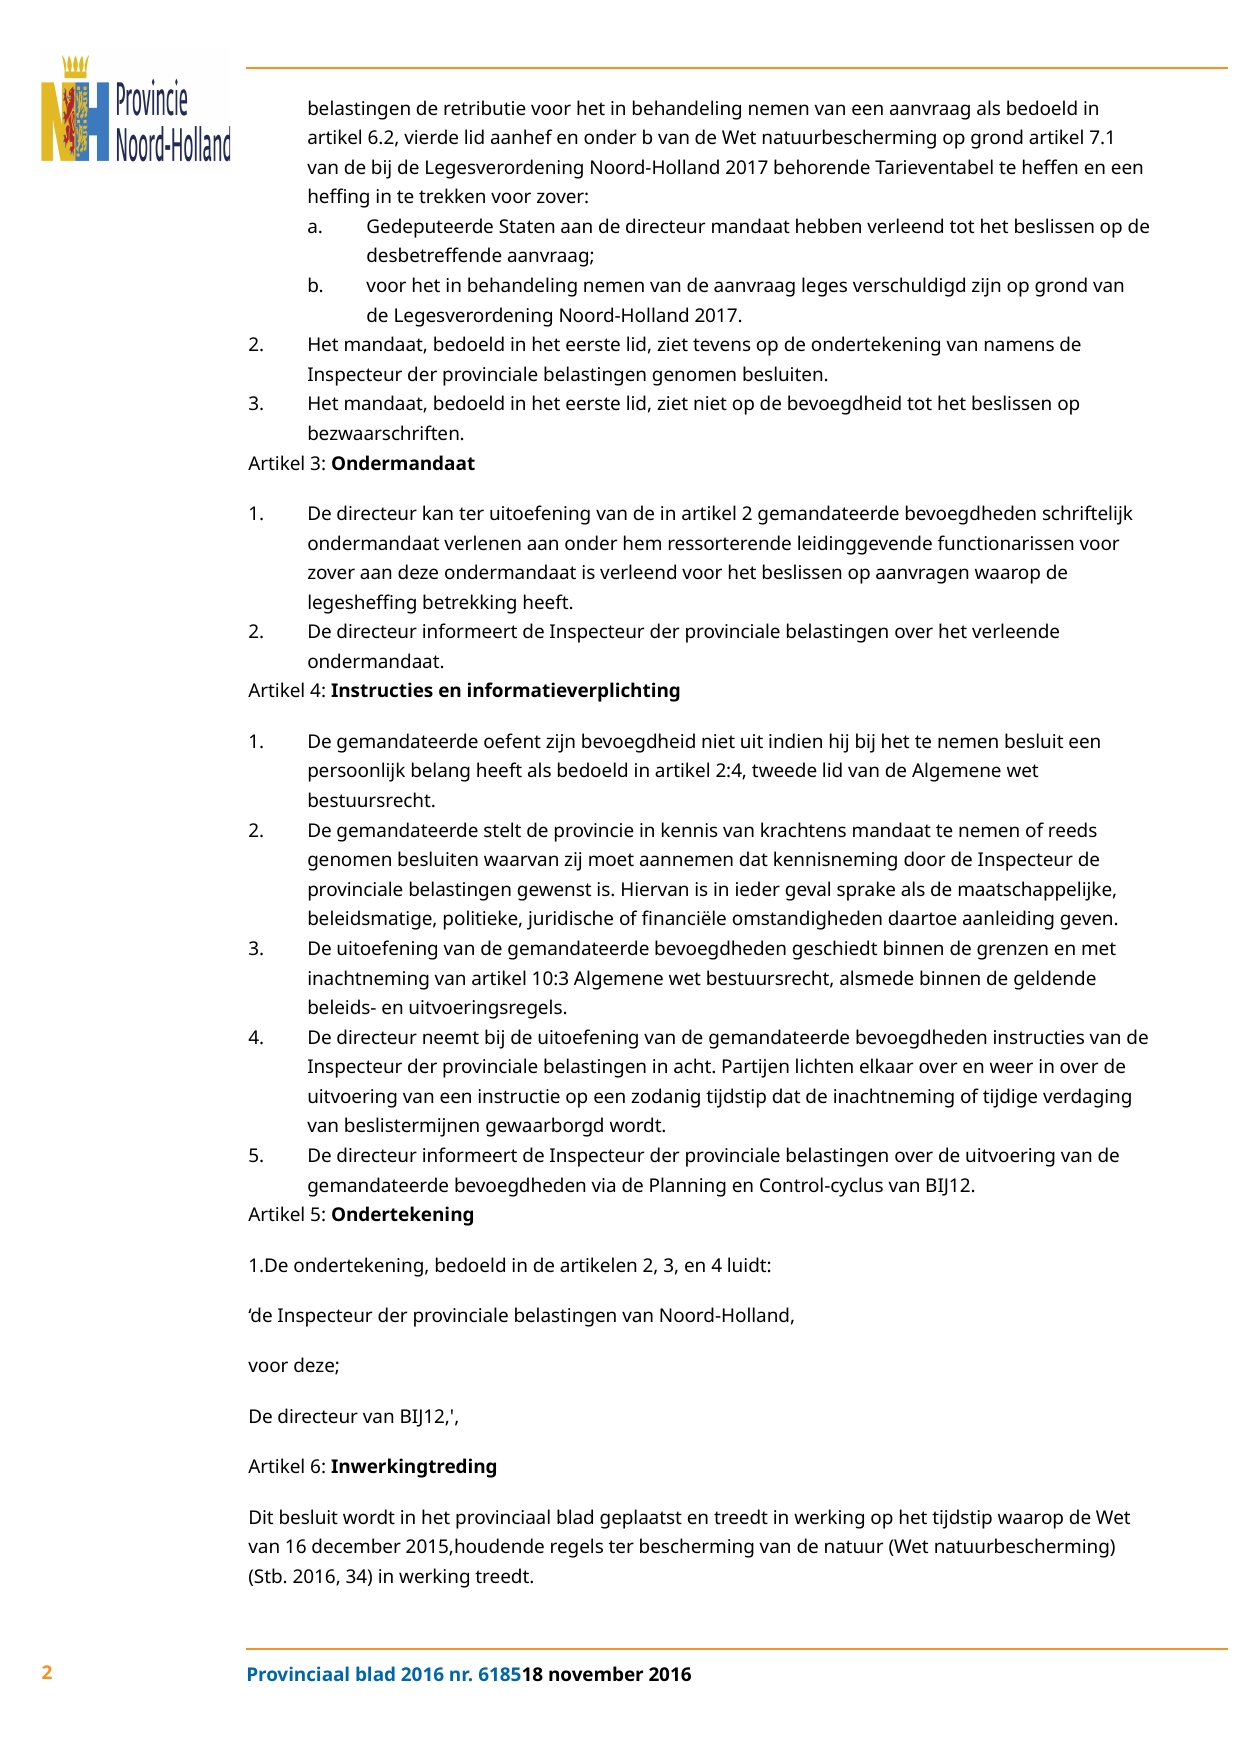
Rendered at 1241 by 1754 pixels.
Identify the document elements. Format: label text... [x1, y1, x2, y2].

text Artikel 4: Instructies en informatieverplichting [248, 678, 1152, 703]
list Het mandaat, bedoeld in het eerste lid, ziet niet op de bevoegdheid tot het beslissen op bezwaarschriften. [248, 391, 1152, 446]
text Artikel 5: Ondertekening [248, 1201, 1152, 1227]
text De directeur van BIJ12,', [248, 1403, 1152, 1429]
list Het mandaat, bedoeld in het eerste lid, ziet tevens op de ondertekening van namens de Inspecteur der provinciale belastingen genomen besluiten. [248, 331, 1152, 387]
text voor deze; [248, 1353, 1152, 1378]
text Artikel 6: Inwerkingtreding [248, 1453, 1152, 1479]
list De directeur kan ter uitoefening van de in artikel 2 gemandateerde bevoegdheden schriftelijk ondermandaat verlenen aan onder hem ressorterende leidinggevende functionarissen voor zover aan deze ondermandaat is verleend voor het beslissen op aanvragen waarop de legesheffing betrekking heeft. [248, 500, 1152, 615]
list Gedeputeerde Staten aan de directeur mandaat hebben verleend tot het beslissen op de desbetreffende aanvraag; [307, 213, 1152, 268]
list De directeur informeert de Inspecteur der provinciale belastingen over het verleende ondermandaat. [248, 618, 1152, 674]
list voor het in behandeling nemen van de aanvraag leges verschuldigd zijn op grond van de Legesverordening Noord-Holland 2017. [307, 272, 1152, 328]
text Artikel 3: Ondermandaat [248, 450, 1152, 476]
list De gemandateerde oefent zijn bevoegdheid niet uit indien hij bij het te nemen besluit een persoonlijk belang heeft als bedoeld in artikel 2:4, tweede lid van de Algemene wet bestuursrecht. [248, 728, 1152, 813]
text Dit besluit wordt in het provinciaal blad geplaatst en treedt in werking op het tijdstip waarop de Wet van 16 december 2015,houdende regels ter bescherming van de natuur (Wet natuurbescherming) (Stb. 2016, 34) in werking treedt. [248, 1504, 1152, 1589]
picture [41, 47, 231, 172]
list De uitoefening van de gemandateerde bevoegdheden geschiedt binnen de grenzen en met inachtneming van artikel 10:3 Algemene wet bestuursrecht, alsmede binnen de geldende beleids- en uitvoeringsregels. [248, 935, 1152, 1020]
list De directeur neemt bij de uitoefening van de gemandateerde bevoegdheden instructies van de Inspecteur der provinciale belastingen in acht. Partijen lichten elkaar over en weer in over de uitvoering van een instructie op een zodanig tijdstip dat de inachtneming of tijdige verdaging van beslistermijnen gewaarborgd wordt. [248, 1024, 1152, 1138]
text ‘de Inspecteur der provinciale belastingen van Noord-Holland, [248, 1302, 1152, 1328]
list De directeur informeert de Inspecteur der provinciale belastingen over de uitvoering van de gemandateerde bevoegdheden via de Planning en Control-cyclus van BIJ12. [248, 1142, 1152, 1198]
text 1.De ondertekening, bedoeld in de artikelen 2, 3, en 4 luidt: [248, 1252, 1152, 1278]
list De gemandateerde stelt de provincie in kennis van krachtens mandaat te nemen of reeds genomen besluiten waarvan zij moet aannemen dat kennisneming door de Inspecteur de provinciale belastingen gewenst is. Hiervan is in ieder geval sprake als de maatschappelijke, beleidsmatige, politieke, juridische of financiële omstandigheden daartoe aanleiding geven. [248, 817, 1152, 931]
list belastingen de retributie voor het in behandeling nemen van een aanvraag als bedoeld in artikel 6.2, vierde lid aanhef en onder b van de Wet natuurbescherming op grond artikel 7.1 van de bij de Legesverordening Noord-Holland 2017 behorende Tarieventabel te heffen en een heffing in te trekken voor zover: [248, 95, 1152, 209]
